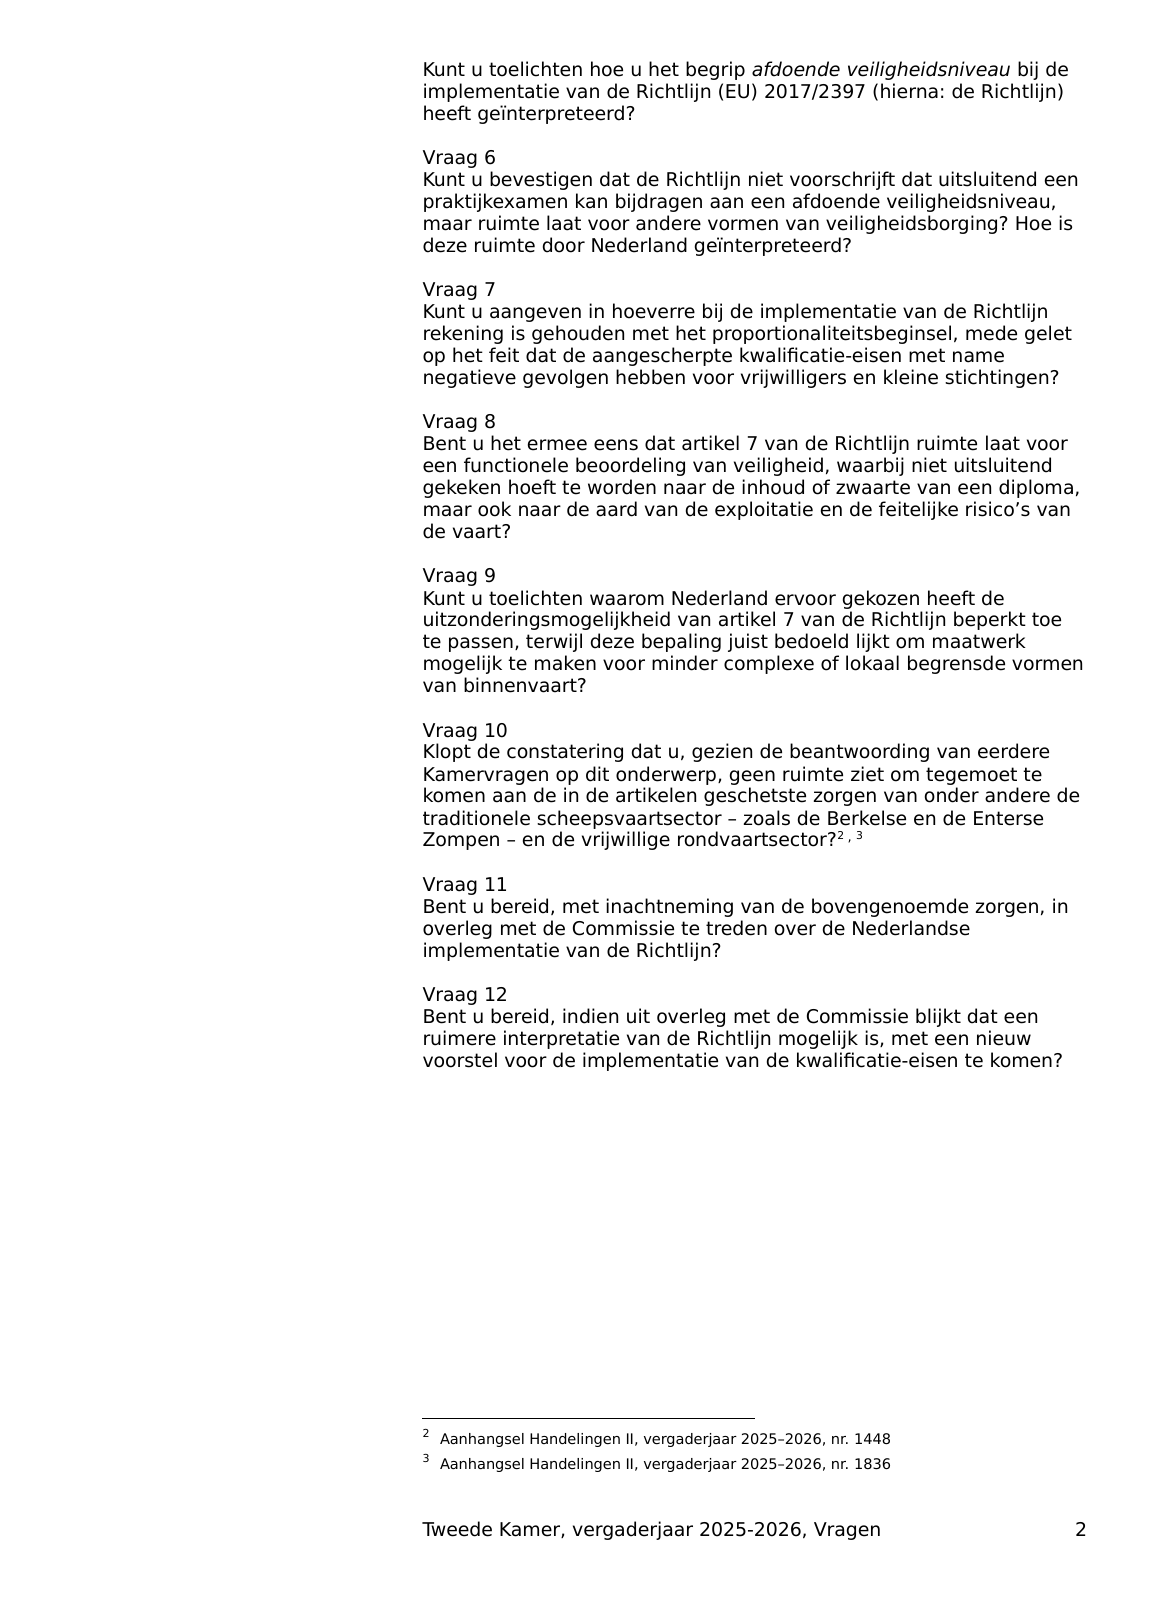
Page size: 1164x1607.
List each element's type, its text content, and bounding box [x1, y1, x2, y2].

text Aanhangsel Handelingen II, vergaderjaar 2025–2026, nr. 1448 [422, 1427, 1087, 1449]
text Vraag 7 [422, 279, 1087, 301]
text Kunt u toelichten waarom Nederland ervoor gekozen heeft de uitzonderingsmogelijkheid van artikel 7 van de Richtlijn beperkt toe te passen, terwijl deze bepaling juist bedoeld lijkt om maatwerk mogelijk te maken voor minder complexe of lokaal begrensde vormen van binnenvaart? [422, 587, 1087, 697]
text Klopt de constatering dat u, gezien de beantwoording van eerdere Kamervragen op dit onderwerp, geen ruimte ziet om tegemoet te komen aan de in de artikelen geschetste zorgen van onder andere de traditionele scheepsvaartsector – zoals de Berkelse en de Enterse Zompen – en de vrijwillige rondvaartsector?, [422, 741, 1087, 851]
text Vraag 12 [422, 984, 1087, 1006]
text Kunt u toelichten hoe u het begrip afdoende veiligheidsniveau bij de implementatie van de Richtlijn (EU) 2017/2397 (hierna: de Richtlijn) heeft geïnterpreteerd? [422, 59, 1087, 125]
text Bent u bereid, indien uit overleg met de Commissie blijkt dat een ruimere interpretatie van de Richtlijn mogelijk is, met een nieuw voorstel voor de implementatie van de kwalificatie-eisen te komen? [422, 1006, 1087, 1072]
text Vraag 9 [422, 565, 1087, 587]
text Kunt u aangeven in hoeverre bij de implementatie van de Richtlijn rekening is gehouden met het proportionaliteitsbeginsel, mede gelet op het feit dat de aangescherpte kwalificatie-eisen met name negatieve gevolgen hebben voor vrijwilligers en kleine stichtingen? [422, 301, 1087, 389]
text Aanhangsel Handelingen II, vergaderjaar 2025–2026, nr. 1836 [422, 1452, 1087, 1474]
text Vraag 10 [422, 719, 1087, 741]
text Vraag 6 [422, 147, 1087, 169]
text Vraag 8 [422, 411, 1087, 433]
text Kunt u bevestigen dat de Richtlijn niet voorschrijft dat uitsluitend een praktijkexamen kan bijdragen aan een afdoende veiligheidsniveau, maar ruimte laat voor andere vormen van veiligheidsborging? Hoe is deze ruimte door Nederland geïnterpreteerd? [422, 169, 1087, 257]
text Bent u het ermee eens dat artikel 7 van de Richtlijn ruimte laat voor een functionele beoordeling van veiligheid, waarbij niet uitsluitend gekeken hoeft te worden naar de inhoud of zwaarte van een diploma, maar ook naar de aard van de exploitatie en de feitelijke risico’s van de vaart? [422, 433, 1087, 543]
text Vraag 11 [422, 873, 1087, 896]
text Bent u bereid, met inachtneming van de bovengenoemde zorgen, in overleg met de Commissie te treden over de Nederlandse implementatie van de Richtlijn? [422, 896, 1087, 961]
